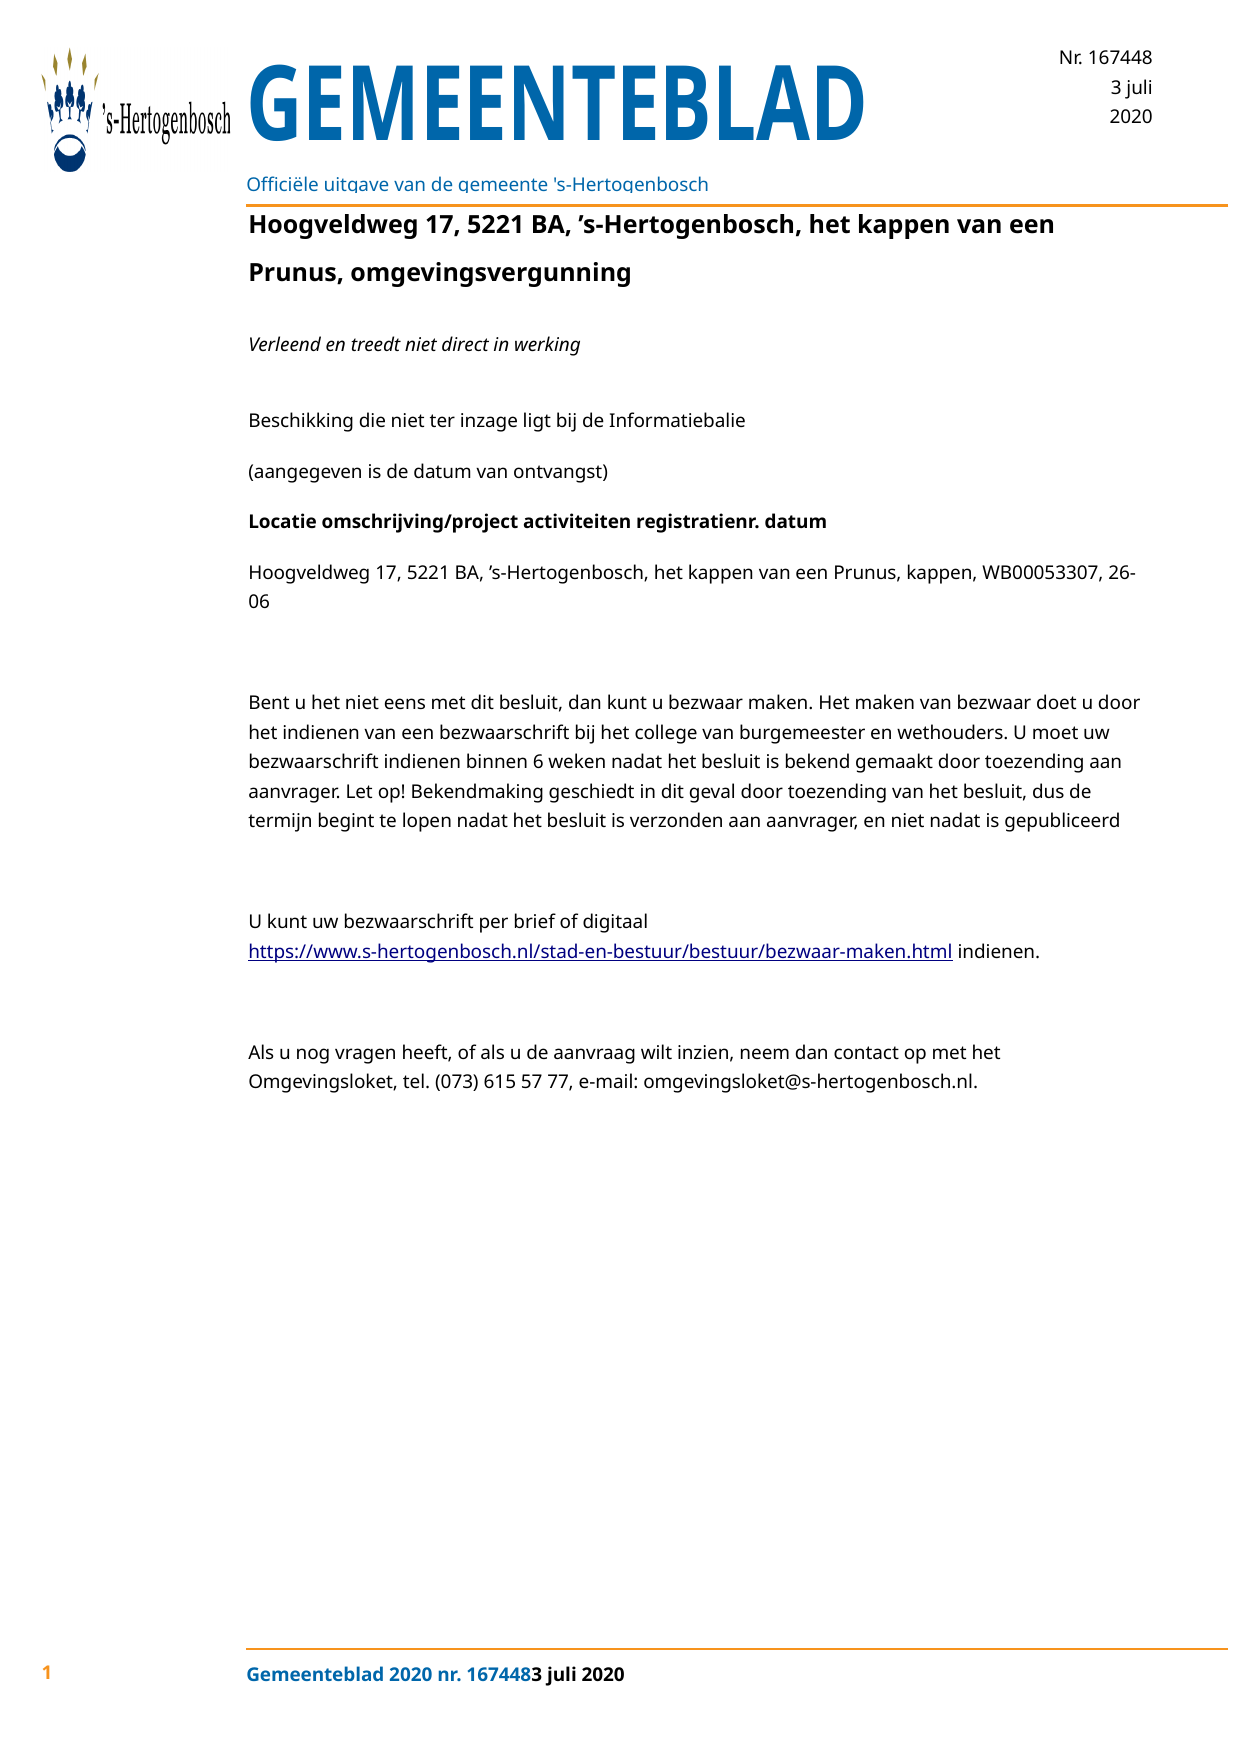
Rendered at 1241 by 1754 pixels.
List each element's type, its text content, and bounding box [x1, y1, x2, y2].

text Beschikking die niet ter inzage ligt bij de Informatiebalie [248, 408, 1152, 433]
text Hoogveldweg 17, 5221 BA, ’s-Hertogenbosch, het kappen van een Prunus, omgevingsvergunning [248, 207, 1152, 288]
text Als u nog vragen heeft, of als u de aanvraag wilt inzien, neem dan contact op met het Omgevingsloket, tel. (073) 615 57 77, e-mail: omgevingsloket@s-hertogenbosch.nl. [248, 1039, 1152, 1094]
text Hoogveldweg 17, 5221 BA, ’s-Hertogenbosch, het kappen van een Prunus, kappen, WB00053307, 26-06 [248, 559, 1152, 614]
text Bent u het niet eens met dit besluit, dan kunt u bezwaar maken. Het maken van bezwaar doet u door het indienen van een bezwaarschrift bij het college van burgemeester en wethouders. U moet uw bezwaarschrift indienen binnen 6 weken nadat het besluit is bekend gemaakt door toezending aan aanvrager. Let op! Bekendmaking geschiedt in dit geval door toezending van het besluit, dus de termijn begint te lopen nadat het besluit is verzonden aan aanvrager, en niet nadat is gepubliceerd [248, 689, 1152, 833]
text Verleend en treedt niet direct in werking [248, 331, 1152, 357]
picture [41, 47, 231, 172]
text Locatie omschrijving/project activiteiten registratienr. datum [248, 508, 1152, 534]
text (aangegeven is de datum van ontvangst) [248, 458, 1152, 484]
text U kunt uw bezwaarschrift per brief of digitaal https://www.s-hertogenbosch.nl/stad-en-bestuur/bestuur/bezwaar-maken.html indienen. [248, 908, 1152, 964]
